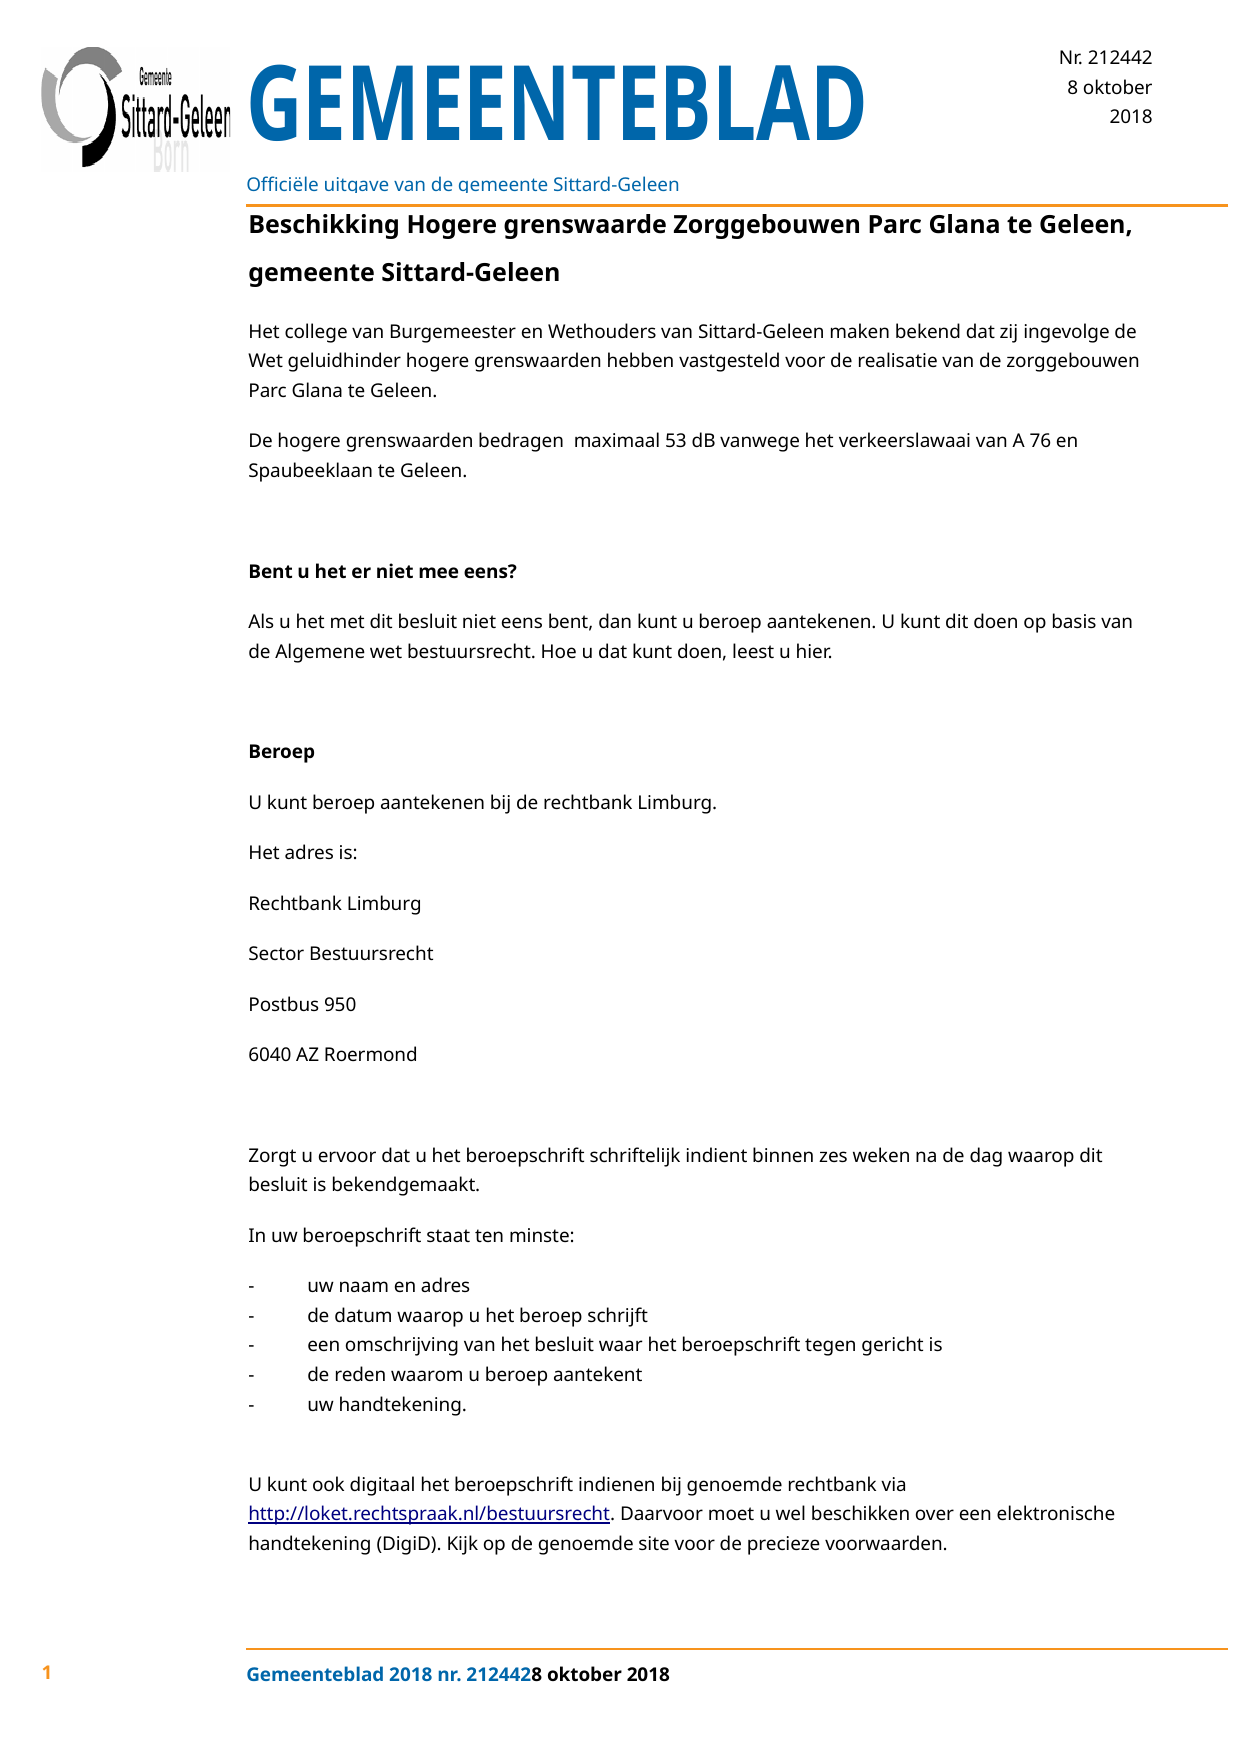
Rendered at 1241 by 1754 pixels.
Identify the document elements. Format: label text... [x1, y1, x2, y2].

list de datum waarop u het beroep schrijft [248, 1302, 1152, 1328]
text 6040 AZ Roermond [248, 1041, 1152, 1067]
text Beschikking Hogere grenswaarde Zorggebouwen Parc Glana te Geleen, gemeente Sittard-Geleen [248, 207, 1152, 288]
text Rechtbank Limburg [248, 890, 1152, 916]
list een omschrijving van het besluit waar het beroepschrift tegen gericht is [248, 1332, 1152, 1357]
text Bent u het er niet mee eens? [248, 558, 1152, 584]
text Het college van Burgemeester en Wethouders van Sittard-Geleen maken bekend dat zij ingevolge de Wet geluidhinder hogere grenswaarden hebben vastgesteld voor de realisatie van de zorggebouwen Parc Glana te Geleen. [248, 318, 1152, 403]
text De hogere grenswaarden bedragen maximaal 53 dB vanwege het verkeerslawaai van A 76 en Spaubeeklaan te Geleen. [248, 427, 1152, 483]
text Het adres is: [248, 839, 1152, 865]
list uw naam en adres [248, 1272, 1152, 1298]
text U kunt ook digitaal het beroepschrift indienen bij genoemde rechtbank via http://loket.rechtspraak.nl/bestuursrecht. Daarvoor moet u wel beschikken over een elektronische handtekening (DigiD). Kijk op de genoemde site voor de precieze voorwaarden. [248, 1471, 1152, 1556]
text Als u het met dit besluit niet eens bent, dan kunt u beroep aantekenen. U kunt dit doen op basis van de Algemene wet bestuursrecht. Hoe u dat kunt doen, leest u hier. [248, 608, 1152, 664]
text Sector Bestuursrecht [248, 940, 1152, 966]
picture [41, 47, 231, 172]
text U kunt beroep aantekenen bij de rechtbank Limburg. [248, 789, 1152, 815]
text Zorgt u ervoor dat u het beroepschrift schriftelijk indient binnen zes weken na de dag waarop dit besluit is bekendgemaakt. [248, 1142, 1152, 1197]
list uw handtekening. [248, 1391, 1152, 1417]
text Beroep [248, 739, 1152, 764]
text In uw beroepschrift staat ten minste: [248, 1222, 1152, 1248]
list de reden waarom u beroep aantekent [248, 1361, 1152, 1387]
text Postbus 950 [248, 991, 1152, 1017]
